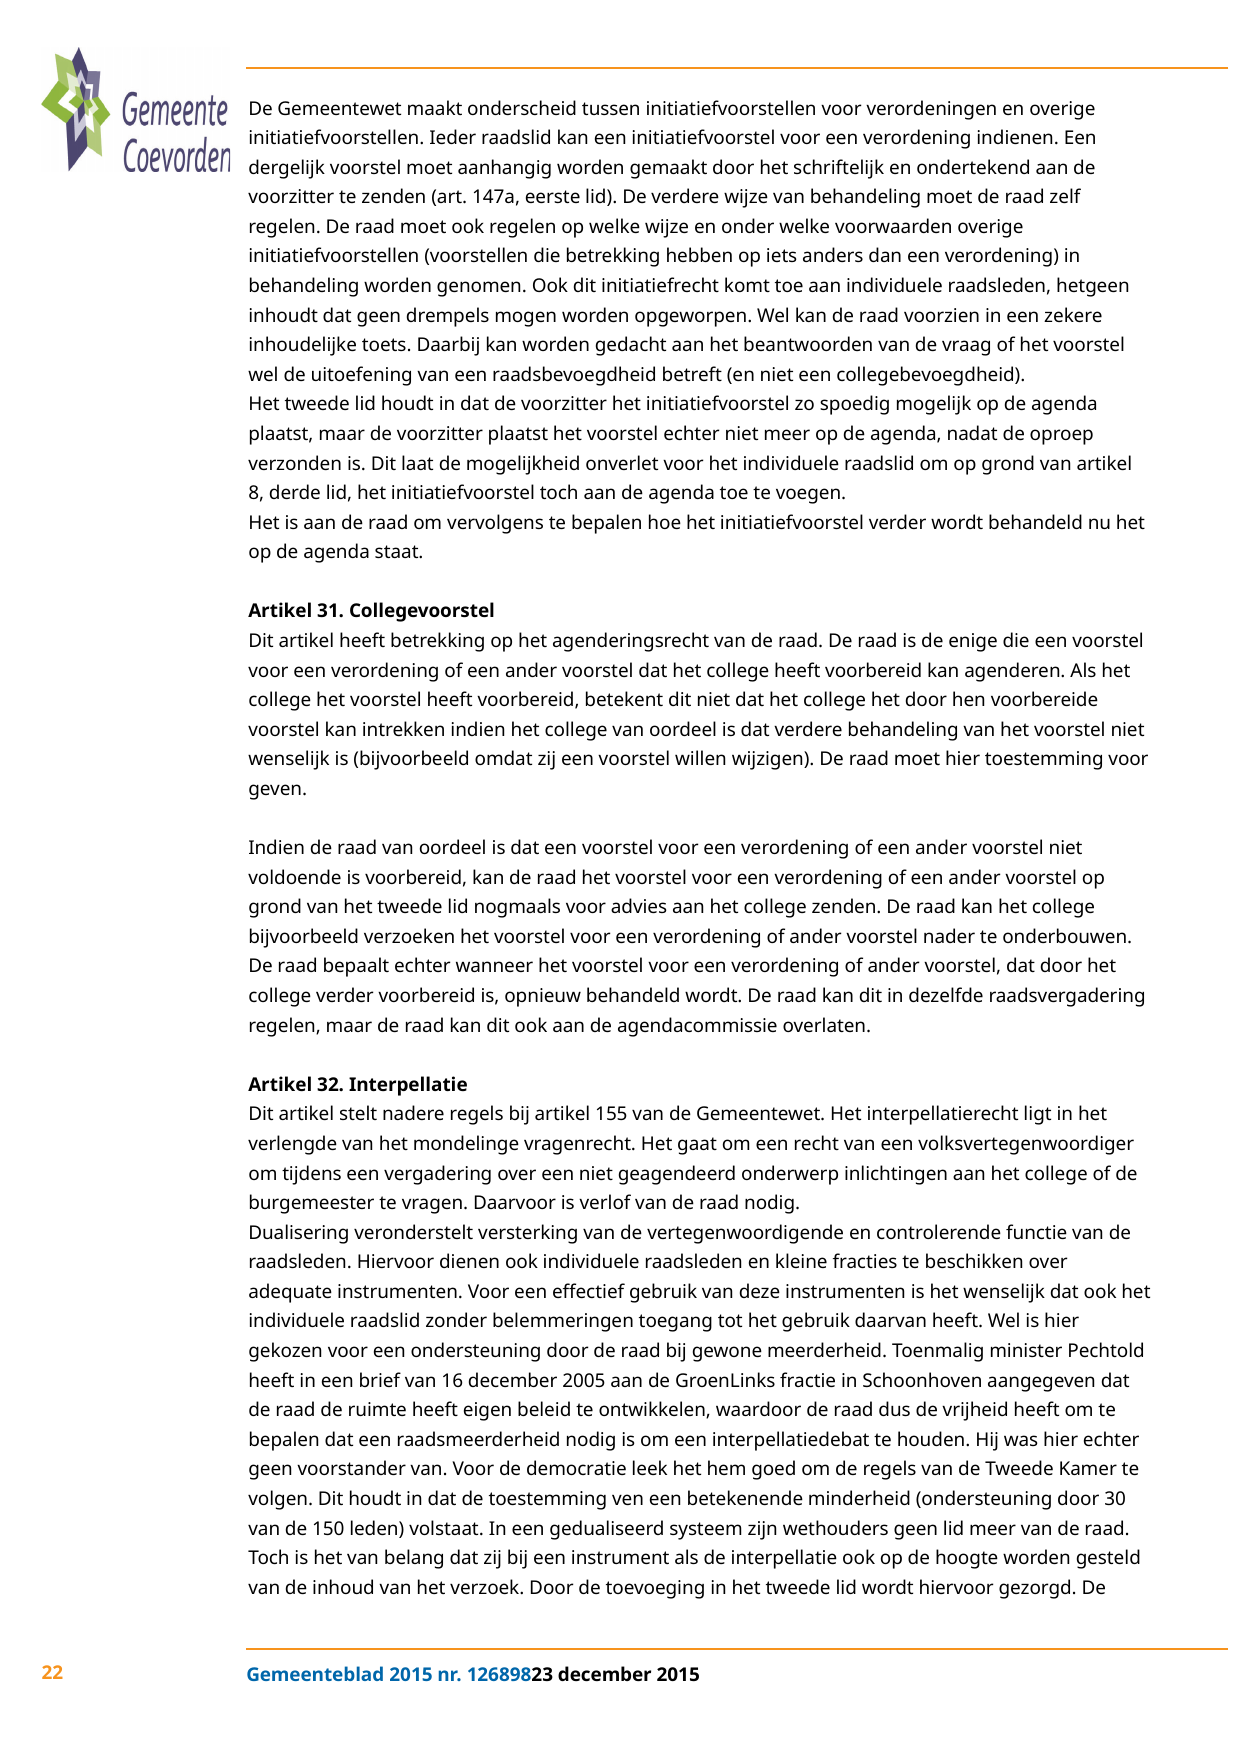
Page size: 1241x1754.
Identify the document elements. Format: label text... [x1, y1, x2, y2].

text Het tweede lid houdt in dat de voorzitter het initiatiefvoorstel zo spoedig mogelijk op de agenda plaatst, maar de voorzitter plaatst het voorstel echter niet meer op de agenda, nadat de oproep verzonden is. Dit laat de mogelijkheid onverlet voor het individuele raadslid om op grond van artikel 8, derde lid, het initiatiefvoorstel toch aan de agenda toe te voegen. [248, 391, 1152, 505]
text Dualisering veronderstelt versterking van de vertegenwoordigende en controlerende functie van de raadsleden. Hiervoor dienen ook individuele raadsleden en kleine fracties te beschikken over adequate instrumenten. Voor een effectief gebruik van deze instrumenten is het wenselijk dat ook het individuele raadslid zonder belemmeringen toegang tot het gebruik daarvan heeft. Wel is hier gekozen voor een ondersteuning door de raad bij gewone meerderheid. Toenmalig minister Pechtold heeft in een brief van 16 december 2005 aan de GroenLinks fractie in Schoonhoven aangegeven dat de raad de ruimte heeft eigen beleid te ontwikkelen, waardoor de raad dus de vrijheid heeft om te bepalen dat een raadsmeerderheid nodig is om een interpellatiedebat te houden. Hij was hier echter geen voorstander van. Voor de democratie leek het hem goed om de regels van de Tweede Kamer te volgen. Dit houdt in dat de toestemming ven een betekenende minderheid (ondersteuning door 30 van de 150 leden) volstaat. In een gedualiseerd systeem zijn wethouders geen lid meer van de raad. Toch is het van belang dat zij bij een instrument als de interpellatie ook op de hoogte worden gesteld van de inhoud van het verzoek. Door de toevoeging in het tweede lid wordt hiervoor gezorgd. De [248, 1219, 1152, 1600]
text Dit artikel heeft betrekking op het agenderingsrecht van de raad. De raad is de enige die een voorstel voor een verordening of een ander voorstel dat het college heeft voorbereid kan agenderen. Als het college het voorstel heeft voorbereid, betekent dit niet dat het college het door hen voorbereide voorstel kan intrekken indien het college van oordeel is dat verdere behandeling van het voorstel niet wenselijk is (bijvoorbeeld omdat zij een voorstel willen wijzigen). De raad moet hier toestemming voor geven. [248, 627, 1152, 801]
text Artikel 32. Interpellatie [248, 1071, 1152, 1097]
text Indien de raad van oordeel is dat een voorstel voor een verordening of een ander voorstel niet voldoende is voorbereid, kan de raad het voorstel voor een verordening of een ander voorstel op grond van het tweede lid nogmaals voor advies aan het college zenden. De raad kan het college bijvoorbeeld verzoeken het voorstel voor een verordening of ander voorstel nader te onderbouwen. De raad bepaalt echter wanneer het voorstel voor een verordening of ander voorstel, dat door het college verder voorbereid is, opnieuw behandeld wordt. De raad kan dit in dezelfde raadsvergadering regelen, maar de raad kan dit ook aan de agendacommissie overlaten. [248, 834, 1152, 1038]
picture [41, 47, 231, 172]
text De Gemeentewet maakt onderscheid tussen initiatiefvoorstellen voor verordeningen en overige initiatiefvoorstellen. Ieder raadslid kan een initiatiefvoorstel voor een verordening indienen. Een dergelijk voorstel moet aanhangig worden gemaakt door het schriftelijk en ondertekend aan de voorzitter te zenden (art. 147a, eerste lid). De verdere wijze van behandeling moet de raad zelf regelen. De raad moet ook regelen op welke wijze en onder welke voorwaarden overige initiatiefvoorstellen (voorstellen die betrekking hebben op iets anders dan een verordening) in behandeling worden genomen. Ook dit initiatiefrecht komt toe aan individuele raadsleden, hetgeen inhoudt dat geen drempels mogen worden opgeworpen. Wel kan de raad voorzien in een zekere inhoudelijke toets. Daarbij kan worden gedacht aan het beantwoorden van de vraag of het voorstel wel de uitoefening van een raadsbevoegdheid betreft (en niet een collegebevoegdheid). [248, 95, 1152, 387]
text Het is aan de raad om vervolgens te bepalen hoe het initiatiefvoorstel verder wordt behandeld nu het op de agenda staat. [248, 509, 1152, 564]
text Artikel 31. Collegevoorstel [248, 598, 1152, 623]
text Dit artikel stelt nadere regels bij artikel 155 van de Gemeentewet. Het interpellatierecht ligt in het verlengde van het mondelinge vragenrecht. Het gaat om een recht van een volksvertegenwoordiger om tijdens een vergadering over een niet geagendeerd onderwerp inlichtingen aan het college of de burgemeester te vragen. Daarvoor is verlof van de raad nodig. [248, 1101, 1152, 1215]
